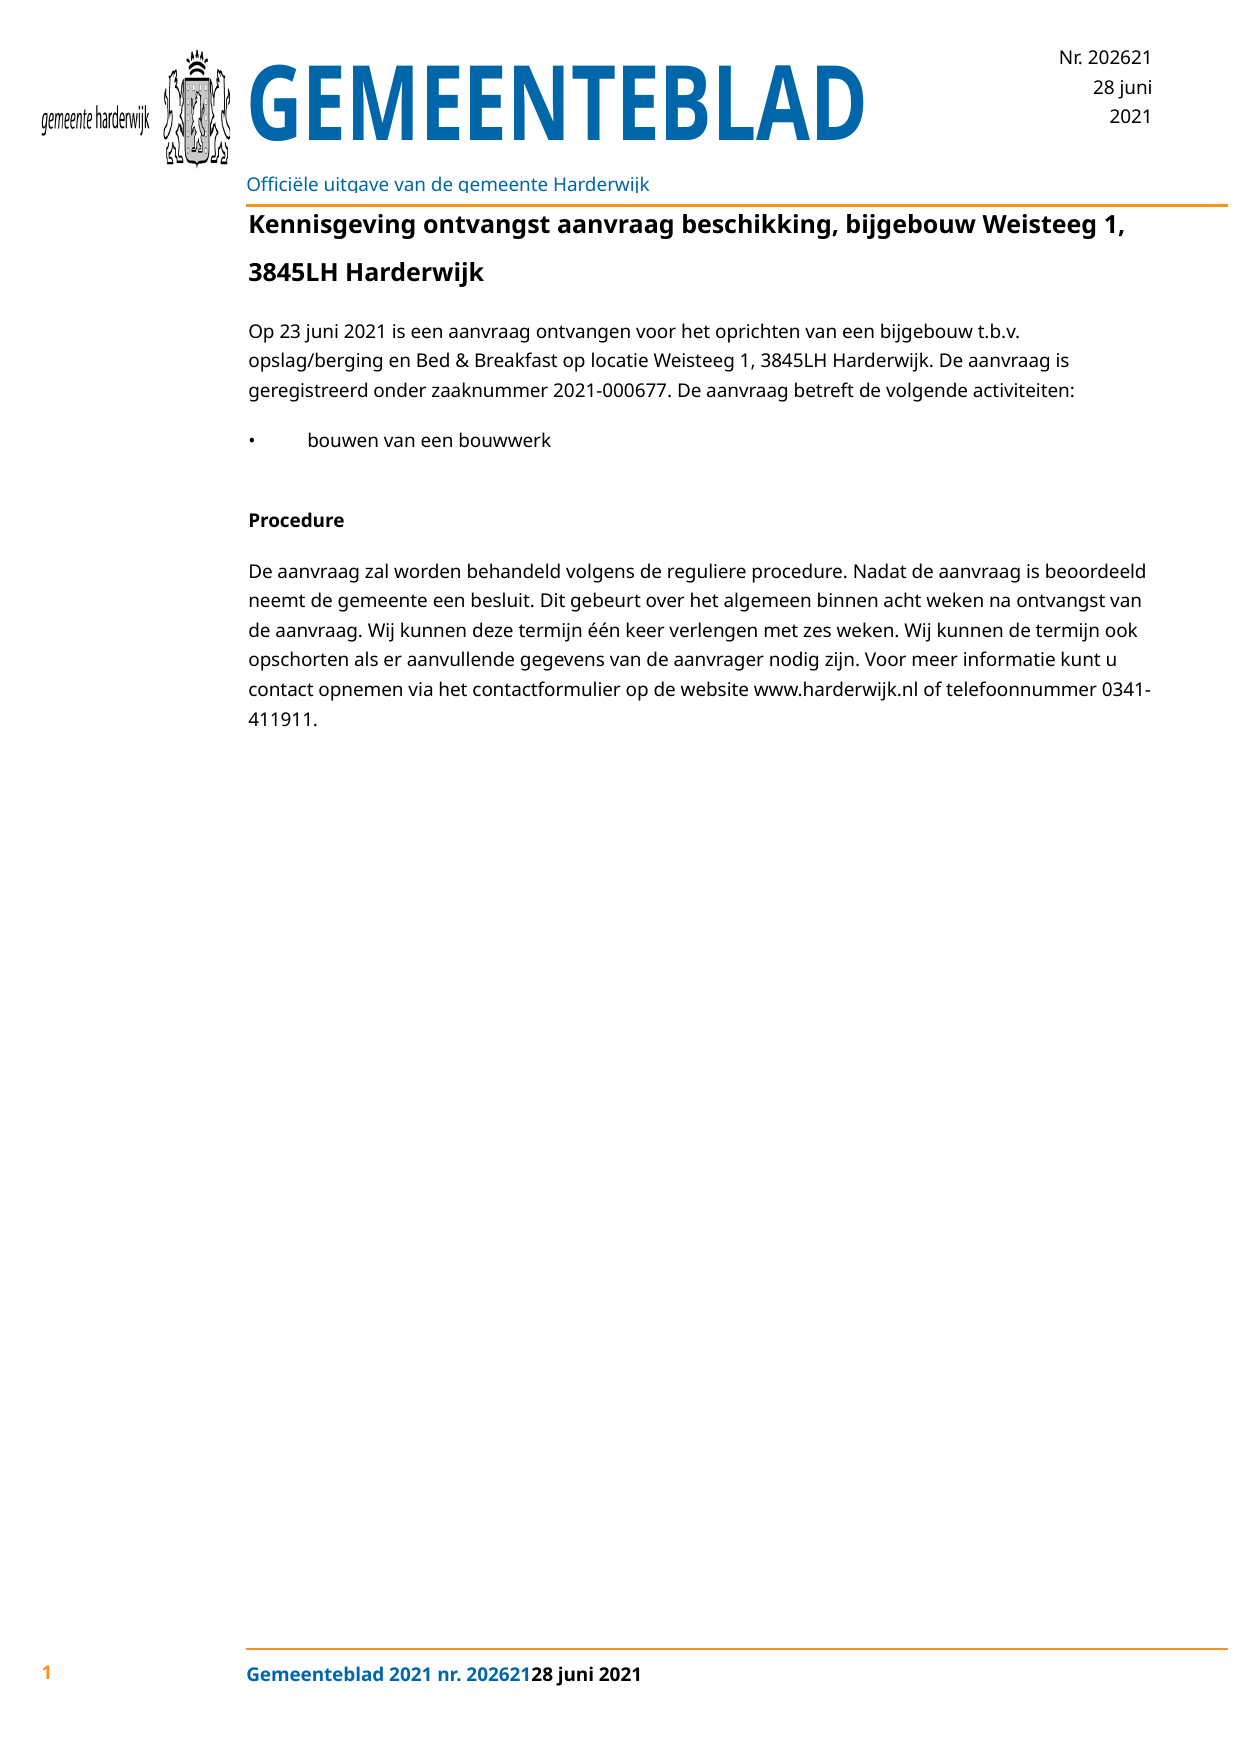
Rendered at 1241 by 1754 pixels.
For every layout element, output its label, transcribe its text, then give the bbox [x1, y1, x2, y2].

text Kennisgeving ontvangst aanvraag beschikking, bijgebouw Weisteeg 1, 3845LH Harderwijk [248, 207, 1152, 288]
text De aanvraag zal worden behandeld volgens de reguliere procedure. Nadat de aanvraag is beoordeeld neemt de gemeente een besluit. Dit gebeurt over het algemeen binnen acht weken na ontvangst van de aanvraag. Wij kunnen deze termijn één keer verlengen met zes weken. Wij kunnen de termijn ook opschorten als er aanvullende gegevens van de aanvrager nodig zijn. Voor meer informatie kunt u contact opnemen via het contactformulier op de website www.harderwijk.nl of telefoonnummer 0341-411911. [248, 558, 1152, 732]
picture [41, 47, 231, 172]
text Op 23 juni 2021 is een aanvraag ontvangen voor het oprichten van een bijgebouw t.b.v. opslag/berging en Bed & Breakfast op locatie Weisteeg 1, 3845LH Harderwijk. De aanvraag is geregistreerd onder zaaknummer 2021-000677. De aanvraag betreft de volgende activiteiten: [248, 318, 1152, 403]
list bouwen van een bouwwerk [248, 427, 1152, 453]
text Procedure [248, 507, 1152, 533]
